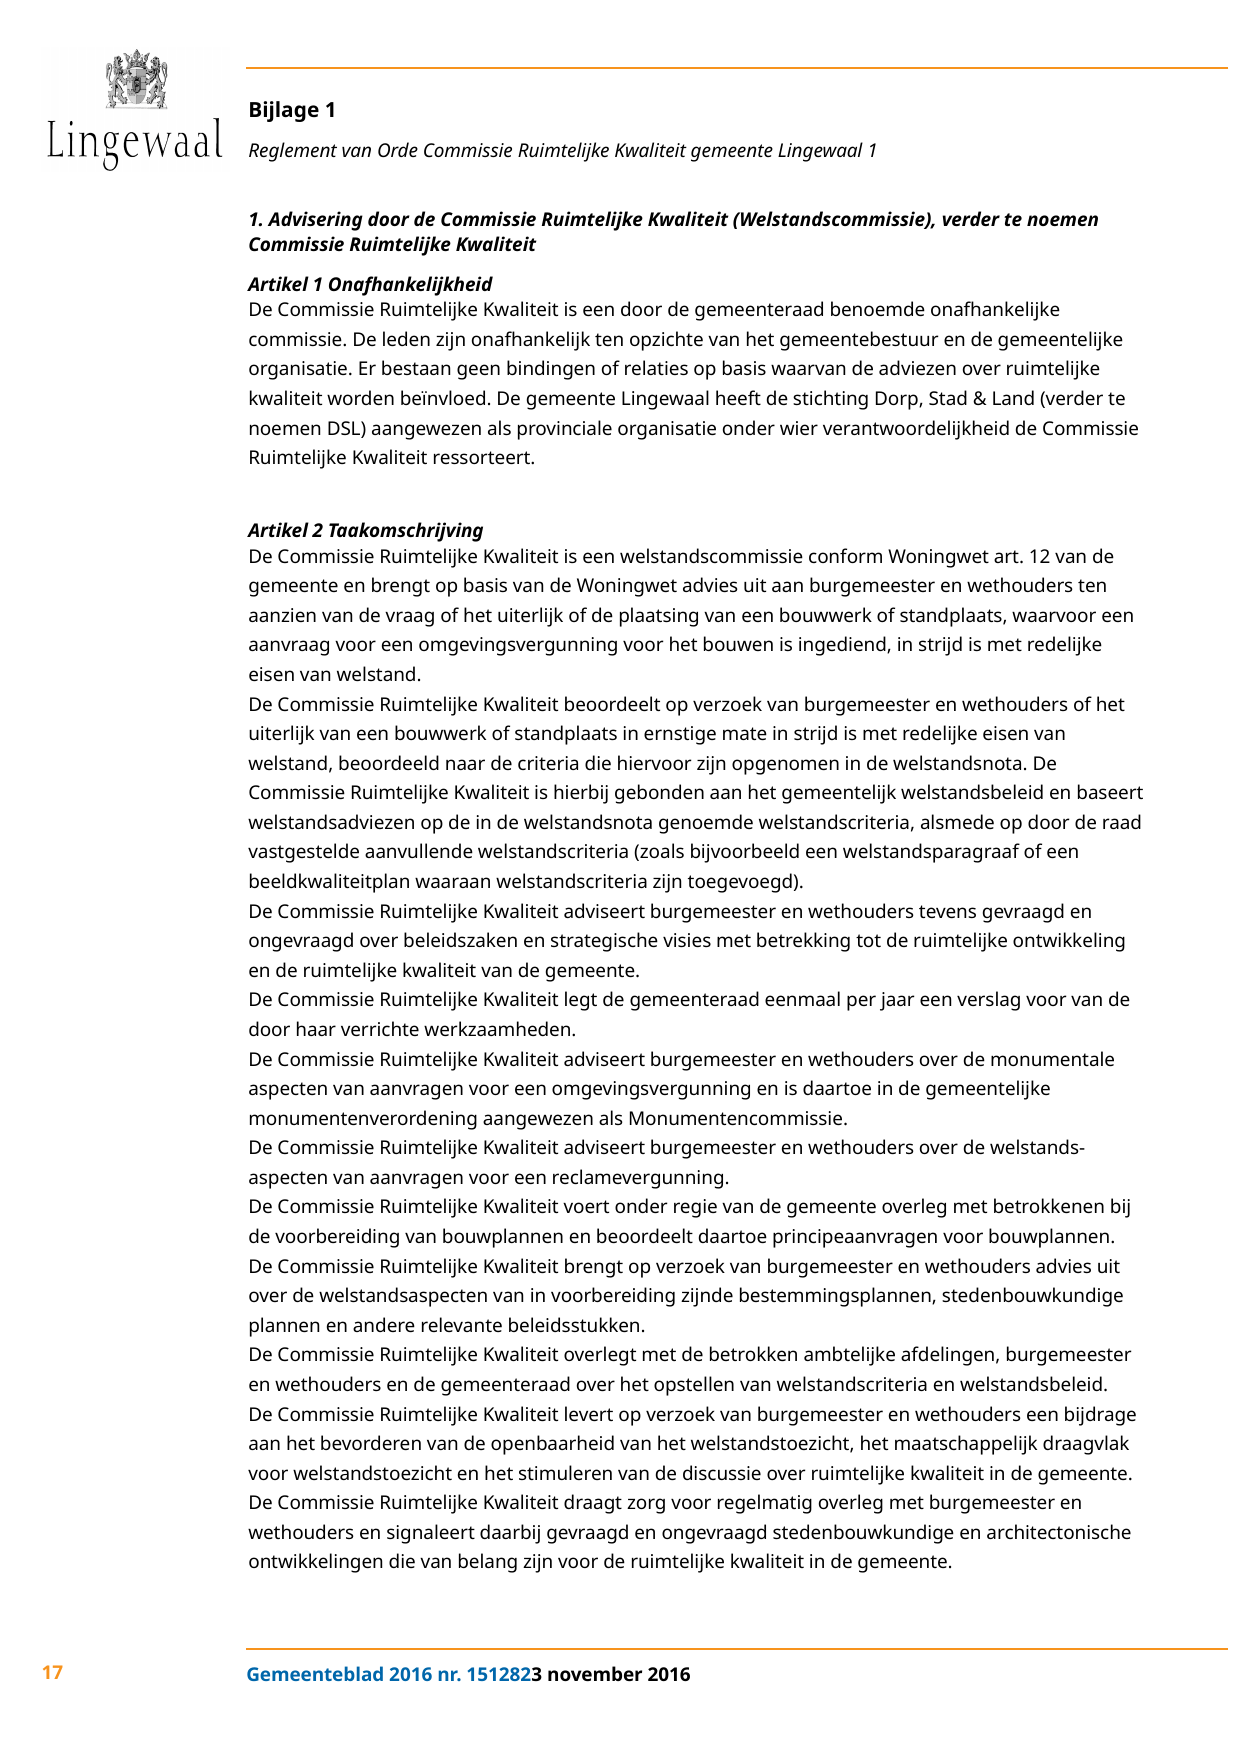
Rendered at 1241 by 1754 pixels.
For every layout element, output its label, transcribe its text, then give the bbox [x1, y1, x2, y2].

text De Commissie Ruimtelijke Kwaliteit is een door de gemeenteraad benoemde onafhankelijke commissie. De leden zijn onafhankelijk ten opzichte van het gemeentebestuur en de gemeentelijke organisatie. Er bestaan geen bindingen of relaties op basis waarvan de adviezen over ruimtelijke kwaliteit worden beïnvloed. De gemeente Lingewaal heeft de stichting Dorp, Stad & Land (verder te noemen DSL) aangewezen als provinciale organisatie onder wier verantwoordelijkheid de Commissie Ruimtelijke Kwaliteit ressorteert. [248, 296, 1152, 470]
text 1. Advisering door de Commissie Ruimtelijke Kwaliteit (Welstandscommissie), verder te noemen Commissie Ruimtelijke Kwaliteit [248, 206, 1152, 257]
text De Commissie Ruimtelijke Kwaliteit draagt zorg voor regelmatig overleg met burgemeester en wethouders en signaleert daarbij gevraagd en ongevraagd stedenbouwkundige en architectonische ontwikkelingen die van belang zijn voor de ruimtelijke kwaliteit in de gemeente. [248, 1489, 1152, 1574]
text Reglement van Orde Commissie Ruimtelijke Kwaliteit gemeente Lingewaal 1 [248, 137, 1152, 163]
text De Commissie Ruimtelijke Kwaliteit levert op verzoek van burgemeester en wethouders een bijdrage aan het bevorderen van de openbaarheid van het welstandstoezicht, het maatschappelijk draagvlak voor welstandstoezicht en het stimuleren van de discussie over ruimtelijke kwaliteit in de gemeente. [248, 1401, 1152, 1486]
text De Commissie Ruimtelijke Kwaliteit is een welstandscommissie conform Woningwet art. 12 van de gemeente en brengt op basis van de Woningwet advies uit aan burgemeester en wethouders ten aanzien van de vraag of het uiterlijk of de plaatsing van een bouwwerk of standplaats, waarvoor een aanvraag voor een omgevingsvergunning voor het bouwen is ingediend, in strijd is met redelijke eisen van welstand. [248, 543, 1152, 687]
text De Commissie Ruimtelijke Kwaliteit adviseert burgemeester en wethouders over de welstands-aspecten van aanvragen voor een reclamevergunning. [248, 1134, 1152, 1190]
text De Commissie Ruimtelijke Kwaliteit beoordeelt op verzoek van burgemeester en wethouders of het uiterlijk van een bouwwerk of standplaats in ernstige mate in strijd is met redelijke eisen van welstand, beoordeeld naar de criteria die hiervoor zijn opgenomen in de welstandsnota. De Commissie Ruimtelijke Kwaliteit is hierbij gebonden aan het gemeentelijk welstandsbeleid en baseert welstandsadviezen op de in de welstandsnota genoemde welstandscriteria, alsmede op door de raad vastgestelde aanvullende welstandscriteria (zoals bijvoorbeeld een welstandsparagraaf of een beeldkwaliteitplan waaraan welstandscriteria zijn toegevoegd). [248, 691, 1152, 894]
text De Commissie Ruimtelijke Kwaliteit adviseert burgemeester en wethouders over de monumentale aspecten van aanvragen voor een omgevingsvergunning en is daartoe in de gemeentelijke monumentenverordening aangewezen als Monumentencommissie. [248, 1046, 1152, 1131]
text Artikel 2 Taakomschrijving [248, 517, 1152, 543]
text De Commissie Ruimtelijke Kwaliteit voert onder regie van de gemeente overleg met betrokkenen bij de voorbereiding van bouwplannen en beoordeelt daartoe principeaanvragen voor bouwplannen. [248, 1194, 1152, 1249]
text De Commissie Ruimtelijke Kwaliteit adviseert burgemeester en wethouders tevens gevraagd en ongevraagd over beleidszaken en strategische visies met betrekking tot de ruimtelijke ontwikkeling en de ruimtelijke kwaliteit van de gemeente. [248, 898, 1152, 983]
text De Commissie Ruimtelijke Kwaliteit brengt op verzoek van burgemeester en wethouders advies uit over de welstandsaspecten van in voorbereiding zijnde bestemmingsplannen, stedenbouwkundige plannen en andere relevante beleidsstukken. [248, 1253, 1152, 1338]
text Bijlage 1 [248, 95, 1152, 123]
picture [41, 47, 231, 172]
text Artikel 1 Onafhankelijkheid [248, 271, 1152, 296]
text De Commissie Ruimtelijke Kwaliteit legt de gemeenteraad eenmaal per jaar een verslag voor van de door haar verrichte werkzaamheden. [248, 987, 1152, 1042]
text De Commissie Ruimtelijke Kwaliteit overlegt met de betrokken ambtelijke afdelingen, burgemeester en wethouders en de gemeenteraad over het opstellen van welstandscriteria en welstandsbeleid. [248, 1342, 1152, 1397]
